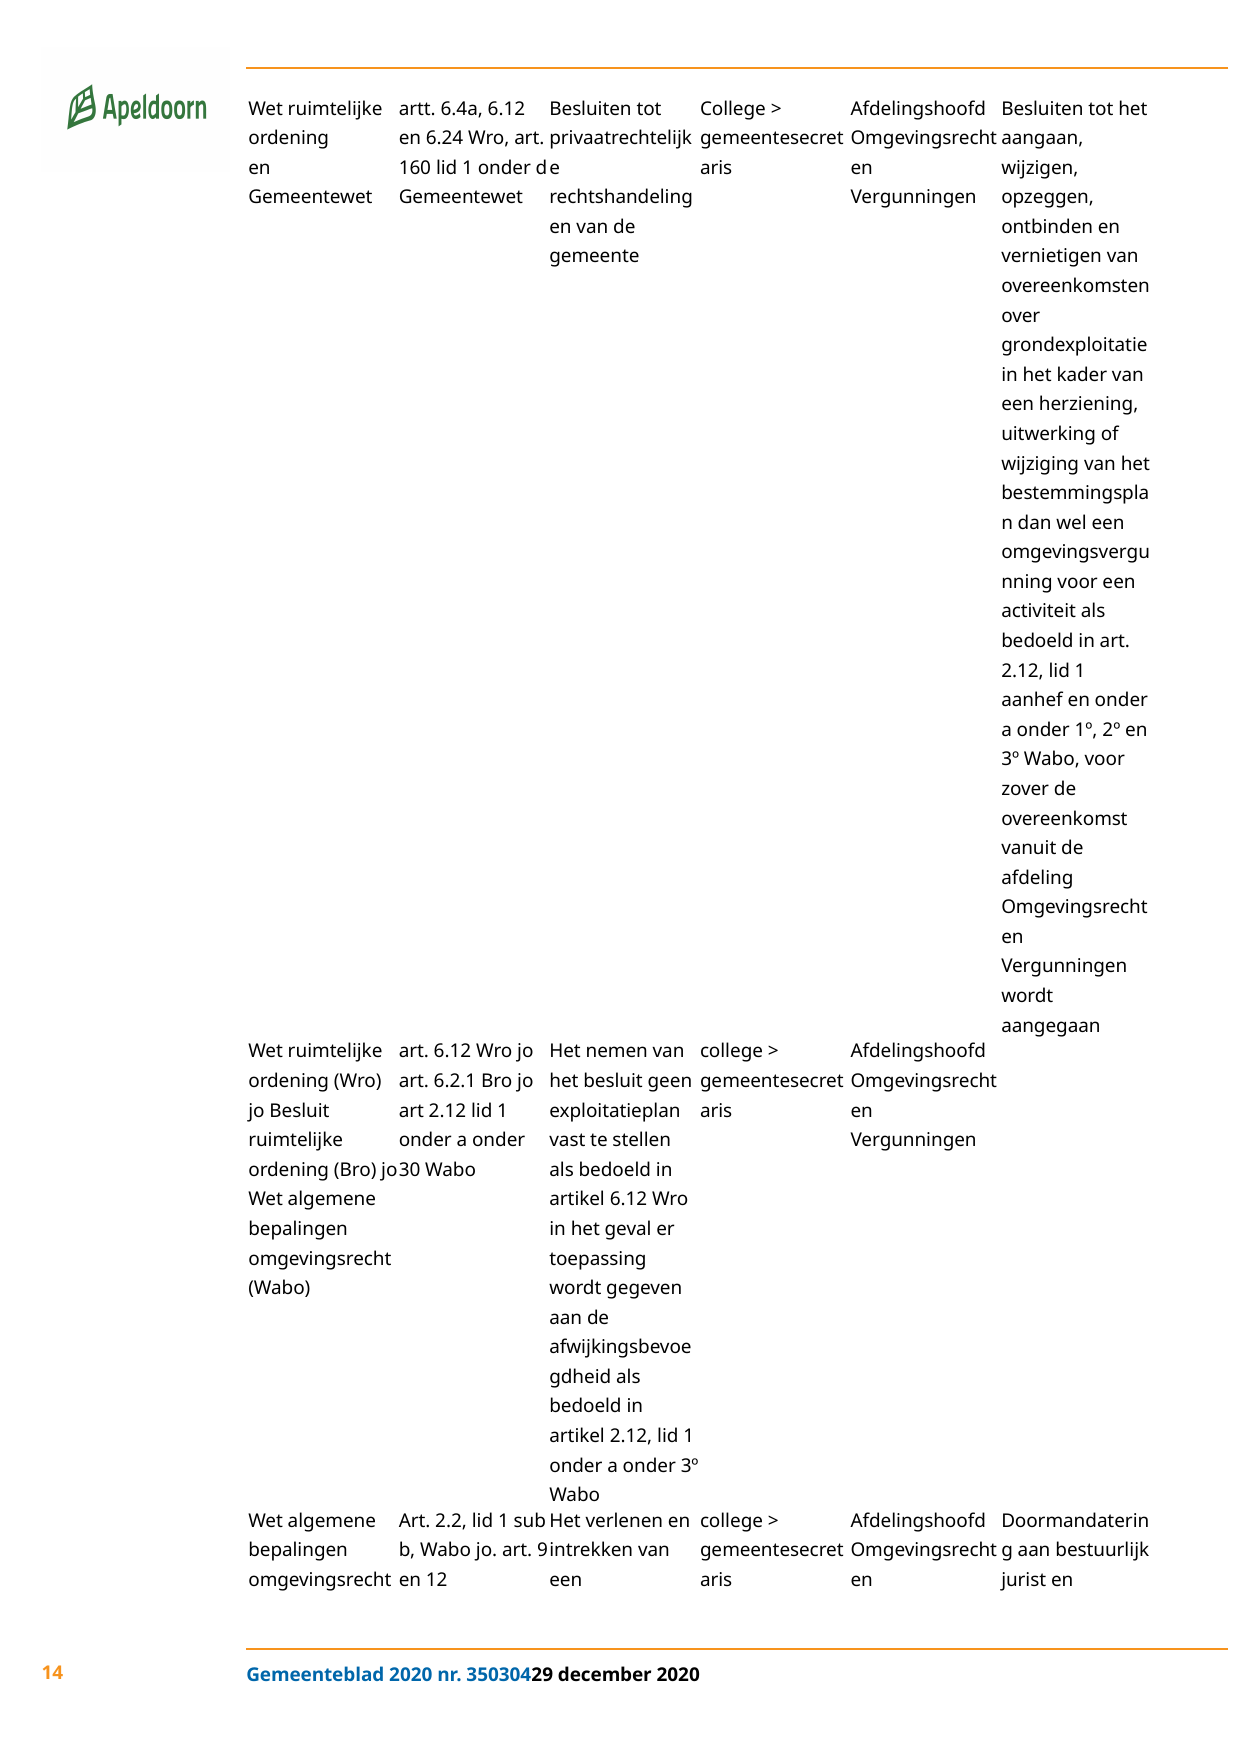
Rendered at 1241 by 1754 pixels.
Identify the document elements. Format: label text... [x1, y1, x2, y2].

table_cell Het verlenen en intrekken van een [549, 1507, 700, 1592]
table_cell Afdelingshoofd Omgevingsrecht en [850, 1507, 1001, 1592]
table_cell Doormandatering aan bestuurlijk jurist en [1001, 1507, 1152, 1592]
table_cell Wet ruimtelijke ordening (Wro) jo Besluit ruimtelijke ordening (Bro) jo Wet algemene bepalingen omgevingsrecht (Wabo) [248, 1038, 398, 1507]
table_cell Besluiten tot het aangaan, wijzigen, opzeggen, ontbinden en vernietigen van overeenkomsten over grondexploitatie in het kader van een herziening, uitwerking of wijziging van het bestemmingsplan dan wel een omgevingsvergunning voor een activiteit als bedoeld in art. 2.12, lid 1 aanhef en onder a onder 1º, 2º en 3º Wabo, voor zover de overeenkomst vanuit de afdeling Omgevingsrecht en Vergunningen wordt aangegaan [1001, 95, 1152, 1038]
table_cell Afdelingshoofd Omgevingsrecht en Vergunningen [850, 95, 1001, 1038]
table_cell College > gemeentesecretaris [700, 95, 850, 1038]
table_cell college > gemeentesecretaris [700, 1507, 850, 1592]
table_cell art. 6.12 Wro jo art. 6.2.1 Bro jo art 2.12 lid 1 onder a onder 30 Wabo [399, 1038, 549, 1507]
table_cell Afdelingshoofd Omgevingsrecht en Vergunningen [850, 1038, 1001, 1507]
table_cell Wet algemene bepalingen omgevingsrecht [248, 1507, 398, 1592]
table_cell [1001, 1038, 1152, 1507]
table_cell artt. 6.4a, 6.12 en 6.24 Wro, art. 160 lid 1 onder d Gemeentewet [399, 95, 549, 1038]
table_cell Art. 2.2, lid 1 sub b, Wabo jo. art. 9 en 12 [399, 1507, 549, 1592]
picture [41, 47, 231, 172]
table_cell Wet ruimtelijke ordening en Gemeentewet [248, 95, 398, 1038]
table_cell Besluiten tot privaatrechtelijke rechtshandelingen van de gemeente [549, 95, 700, 1038]
table_cell college > gemeentesecretaris [700, 1038, 850, 1507]
table_cell Het nemen van het besluit geen exploitatieplan vast te stellen als bedoeld in artikel 6.12 Wro in het geval er toepassing wordt gegeven aan de afwijkingsbevoegdheid als bedoeld in artikel 2.12, lid 1 onder a onder 3º Wabo [549, 1038, 700, 1507]
